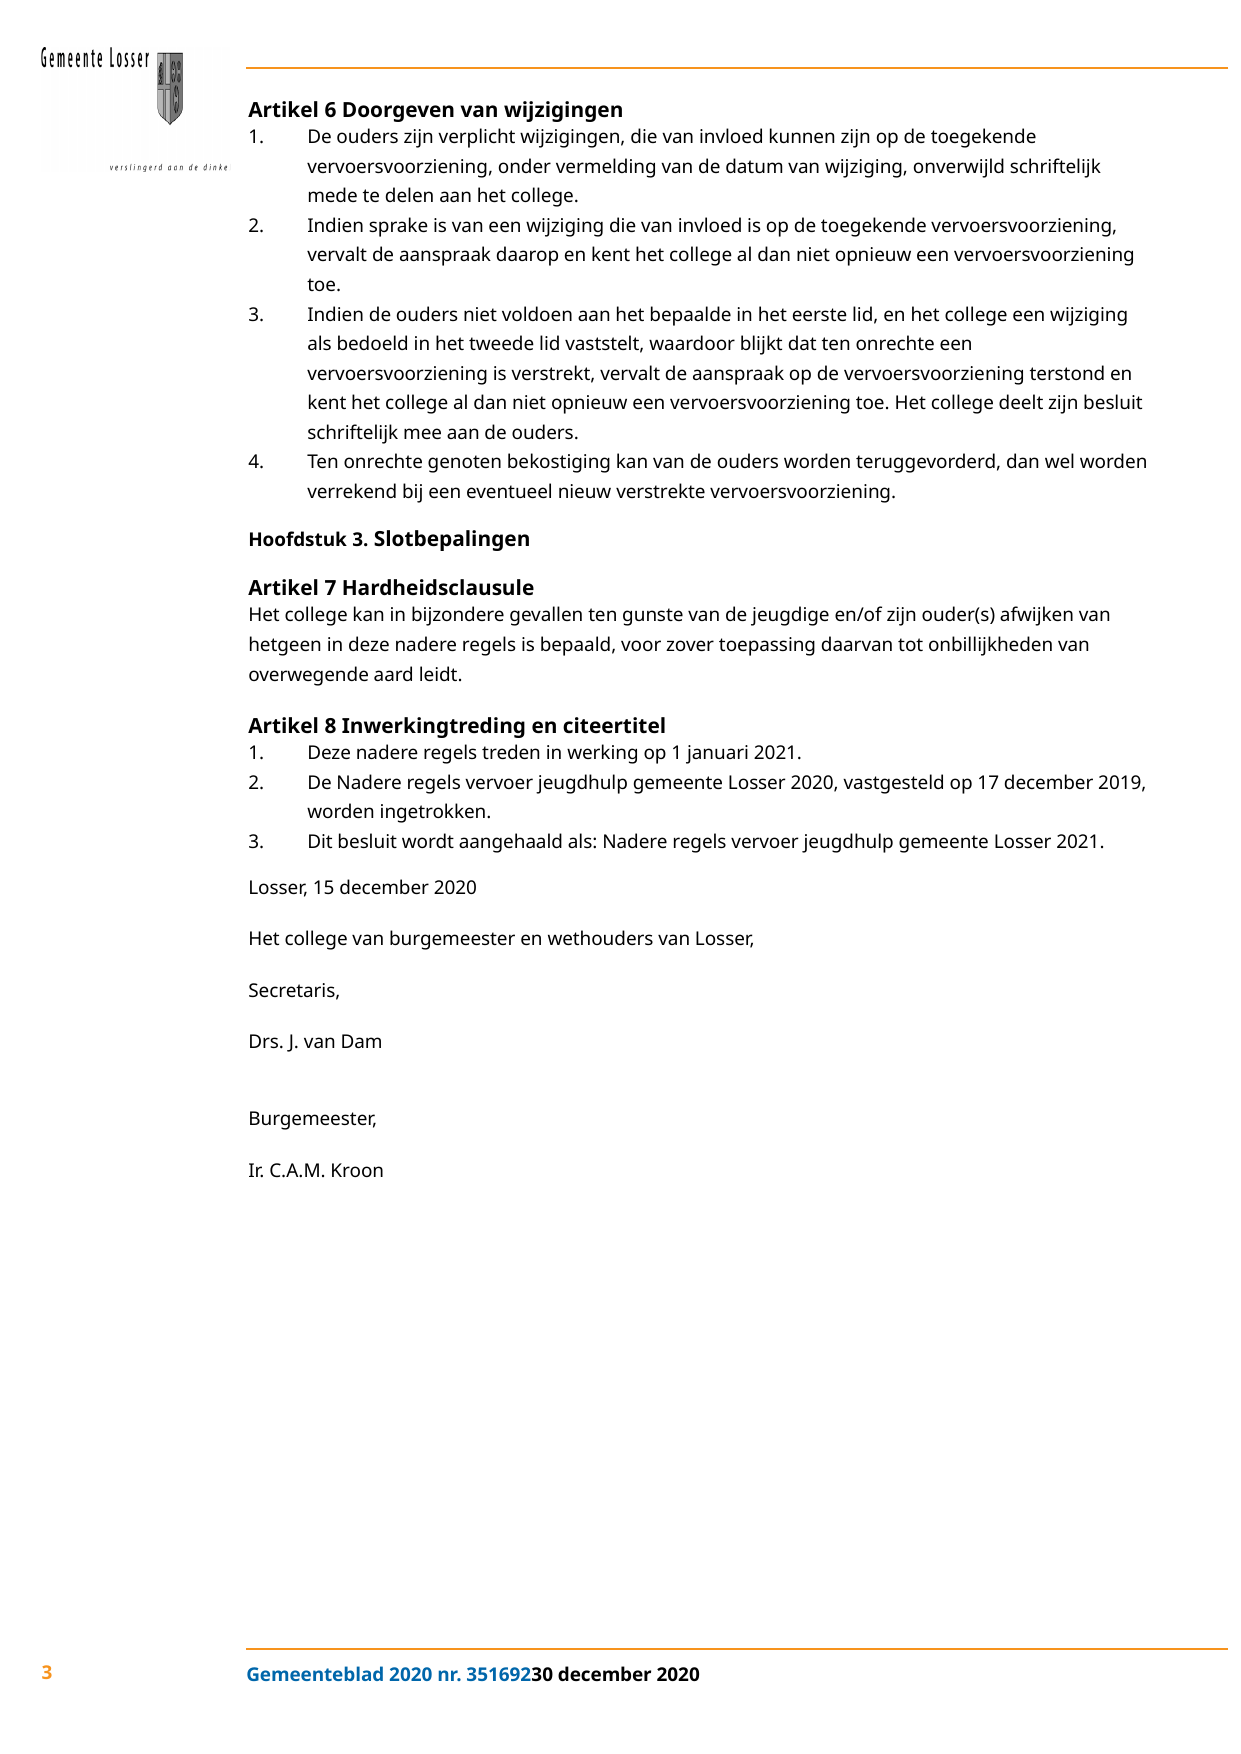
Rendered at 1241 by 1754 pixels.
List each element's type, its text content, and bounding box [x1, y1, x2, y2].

list De Nadere regels vervoer jeugdhulp gemeente Losser 2020, vastgesteld op 17 december 2019, worden ingetrokken. [248, 769, 1152, 824]
text Ir. C.A.M. Kroon [248, 1157, 1152, 1183]
text Het college kan in bijzondere gevallen ten gunste van de jeugdige en/of zijn ouder(s) afwijken van hetgeen in deze nadere regels is bepaald, voor zover toepassing daarvan tot onbillijkheden van overwegende aard leidt. [248, 602, 1152, 686]
list Ten onrechte genoten bekostiging kan van de ouders worden teruggevorderd, dan wel worden verrekend bij een eventueel nieuw verstrekte vervoersvoorziening. [248, 449, 1152, 504]
text Hoofdstuk 3. Slotbepalingen [248, 524, 1152, 552]
text Het college van burgemeester en wethouders van Losser, [248, 925, 1152, 951]
text Drs. J. van Dam [248, 1028, 1152, 1054]
list De ouders zijn verplicht wijzigingen, die van invloed kunnen zijn op de toegekende vervoersvoorziening, onder vermelding van de datum van wijziging, onverwijld schriftelijk mede te delen aan het college. [248, 123, 1152, 208]
text Artikel 8 Inwerkingtreding en citeertitel [248, 711, 1152, 739]
list Dit besluit wordt aangehaald als: Nadere regels vervoer jeugdhulp gemeente Losser 2021. [248, 828, 1152, 854]
text Artikel 7 Hardheidsclausule [248, 573, 1152, 602]
text Secretaris, [248, 977, 1152, 1003]
text Burgemeester, [248, 1106, 1152, 1131]
list Deze nadere regels treden in werking op 1 januari 2021. [248, 739, 1152, 765]
picture [41, 47, 231, 172]
list Indien sprake is van een wijziging die van invloed is op de toegekende vervoersvoorziening, vervalt de aanspraak daarop en kent het college al dan niet opnieuw een vervoersvoorziening toe. [248, 212, 1152, 297]
list Indien de ouders niet voldoen aan het bepaalde in het eerste lid, en het college een wijziging als bedoeld in het tweede lid vaststelt, waardoor blijkt dat ten onrechte een vervoersvoorziening is verstrekt, vervalt de aanspraak op de vervoersvoorziening terstond en kent het college al dan niet opnieuw een vervoersvoorziening toe. Het college deelt zijn besluit schriftelijk mee aan de ouders. [248, 301, 1152, 445]
text Artikel 6 Doorgeven van wijzigingen [248, 95, 1152, 123]
text Losser, 15 december 2020 [248, 874, 1152, 900]
